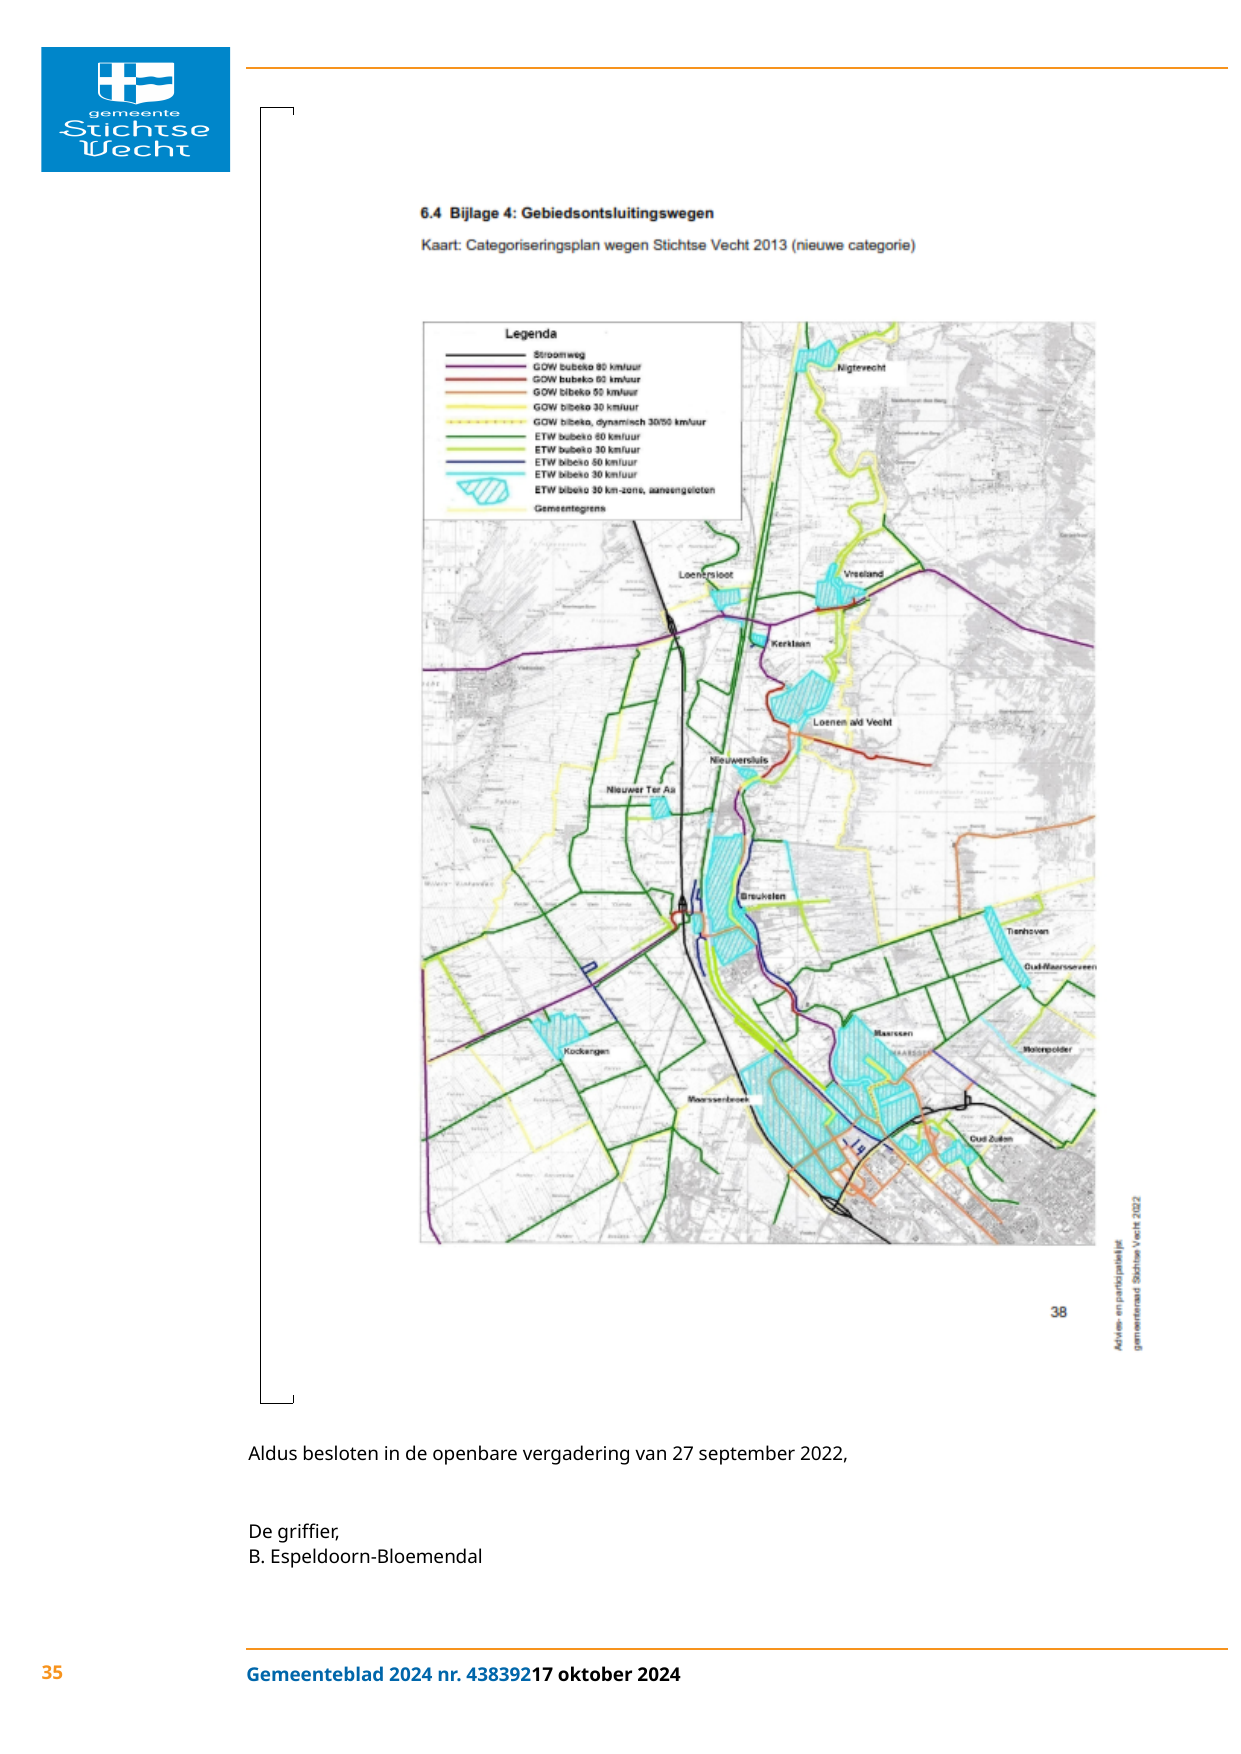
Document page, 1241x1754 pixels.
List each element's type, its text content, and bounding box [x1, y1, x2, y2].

text De griffier, [248, 1518, 1152, 1543]
text Aldus besloten in de openbare vergadering van 27 september 2022, [248, 1441, 1152, 1466]
text B. Espeldoorn-Bloemendal [248, 1543, 1152, 1569]
picture [268, 115, 1173, 1395]
picture [99, 63, 135, 101]
picture [137, 63, 174, 103]
